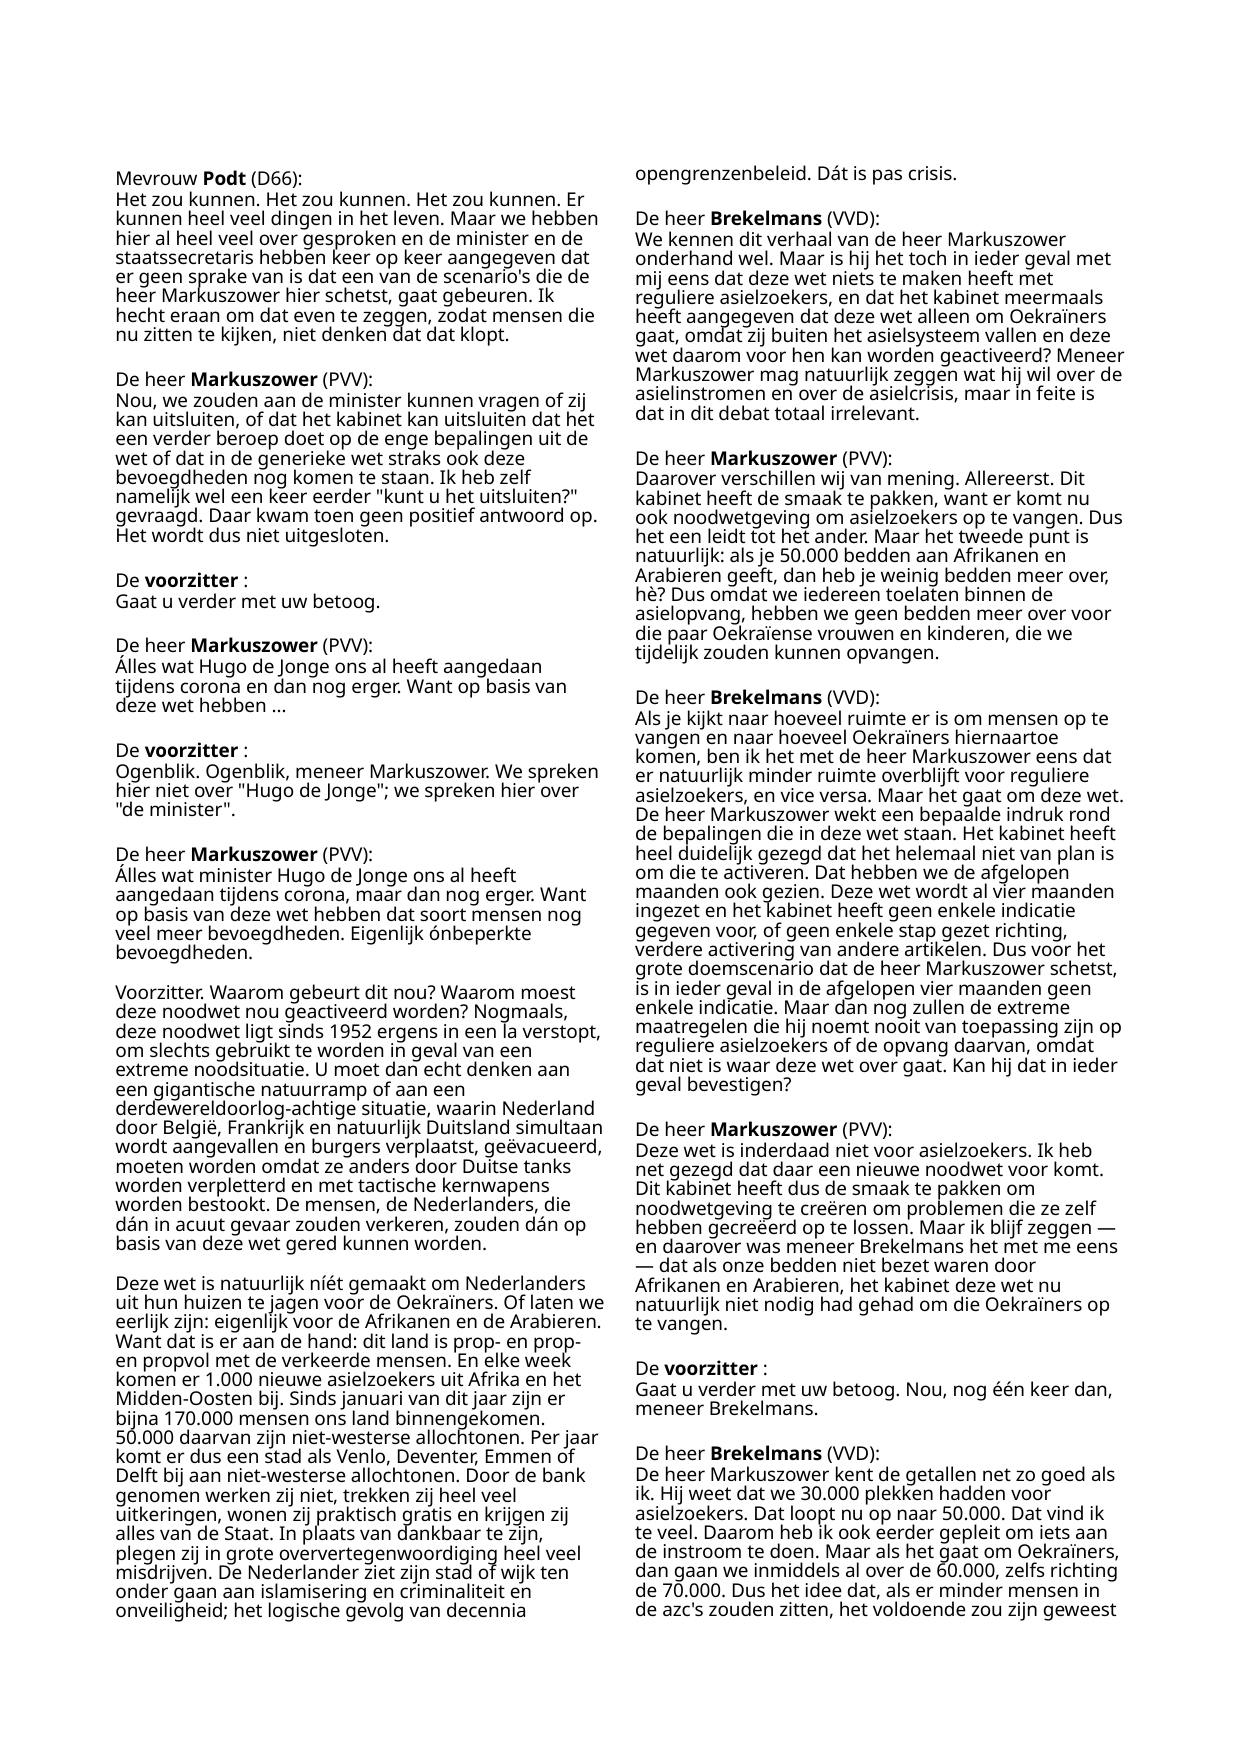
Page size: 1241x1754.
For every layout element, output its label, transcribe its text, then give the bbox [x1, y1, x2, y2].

text Gaat u verder met uw betoog. [115, 593, 605, 612]
text De voorzitter : [115, 567, 605, 593]
text Als je kijkt naar hoeveel ruimte er is om mensen op te vangen en naar hoeveel Oekraïners hiernaartoe komen, ben ik het met de heer Markuszower eens dat er natuurlijk minder ruimte overblijft voor reguliere asielzoekers, en vice versa. Maar het gaat om deze wet. De heer Markuszower wekt een bepaalde indruk rond de bepalingen die in deze wet staan. Het kabinet heeft heel duidelijk gezegd dat het helemaal niet van plan is om die te activeren. Dat hebben we de afgelopen maanden ook gezien. Deze wet wordt al vier maanden ingezet en het kabinet heeft geen enkele indicatie gegeven voor, of geen enkele stap gezet richting, verdere activering van andere artikelen. Dus voor het grote doemscenario dat de heer Markuszower schetst, is in ieder geval in de afgelopen vier maanden geen enkele indicatie. Maar dan nog zullen de extreme maatregelen die hij noemt nooit van toepassing zijn op reguliere asielzoekers of de opvang daarvan, omdat dat niet is waar deze wet over gaat. Kan hij dat in ieder geval bevestigen? [635, 710, 1125, 1095]
text De voorzitter : [635, 1355, 1125, 1381]
text De heer Brekelmans (VVD): [635, 1440, 1125, 1466]
text Gaat u verder met uw betoog. Nou, nog één keer dan, meneer Brekelmans. [635, 1381, 1125, 1419]
text We kennen dit verhaal van de heer Markuszower onderhand wel. Maar is hij het toch in ieder geval met mij eens dat deze wet niets te maken heeft met reguliere asielzoekers, en dat het kabinet meermaals heeft aangegeven dat deze wet alleen om Oekraïners gaat, omdat zij buiten het asielsysteem vallen en deze wet daarom voor hen kan worden geactiveerd? Meneer Markuszower mag natuurlijk zeggen wat hij wil over de asielinstromen en over de asielcrisis, maar in feite is dat in dit debat totaal irrelevant. [635, 231, 1125, 424]
text Voorzitter. Waarom gebeurt dit nou? Waarom moest deze noodwet nou geactiveerd worden? Nogmaals, deze noodwet ligt sinds 1952 ergens in een la verstopt, om slechts gebruikt te worden in geval van een extreme noodsituatie. U moet dan echt denken aan een gigantische natuurramp of aan een derdewereldoorlog-achtige situatie, waarin Nederland door België, Frankrijk en natuurlijk Duitsland simultaan wordt aangevallen en burgers verplaatst, geëvacueerd, moeten worden omdat ze anders door Duitse tanks worden verpletterd en met tactische kernwapens worden bestookt. De mensen, de Nederlanders, die dán in acuut gevaar zouden verkeren, zouden dán op basis van deze wet gered kunnen worden. [115, 984, 605, 1254]
text Mevrouw Podt (D66): [115, 165, 605, 191]
text De heer Markuszower (PVV): [115, 633, 605, 658]
text De heer Brekelmans (VVD): [635, 205, 1125, 231]
text Deze wet is inderdaad niet voor asielzoekers. Ik heb net gezegd dat daar een nieuwe noodwet voor komt. Dit kabinet heeft dus de smaak te pakken om noodwetgeving te creëren om problemen die ze zelf hebben gecreëerd op te lossen. Maar ik blijf zeggen — en daarover was meneer Brekelmans het met me eens — dat als onze bedden niet bezet waren door Afrikanen en Arabieren, het kabinet deze wet nu natuurlijk niet nodig had gehad om die Oekraïners op te vangen. [635, 1142, 1125, 1334]
text Álles wat minister Hugo de Jonge ons al heeft aangedaan tijdens corona, maar dan nog erger. Want op basis van deze wet hebben dat soort mensen nog veel meer bevoegdheden. Eigenlijk ónbeperkte bevoegdheden. [115, 867, 605, 963]
text De heer Markuszower (PVV): [635, 1116, 1125, 1142]
text Daarover verschillen wij van mening. Allereerst. Dit kabinet heeft de smaak te pakken, want er komt nu ook noodwetgeving om asielzoekers op te vangen. Dus het een leidt tot het ander. Maar het tweede punt is natuurlijk: als je 50.000 bedden aan Afrikanen en Arabieren geeft, dan heb je weinig bedden meer over, hè? Dus omdat we iedereen toelaten binnen de asielopvang, hebben we geen bedden meer over voor die paar Oekraïense vrouwen en kinderen, die we tijdelijk zouden kunnen opvangen. [635, 470, 1125, 663]
text De heer Markuszower kent de getallen net zo goed als ik. Hij weet dat we 30.000 plekken hadden voor asielzoekers. Dat loopt nu op naar 50.000. Dat vind ik te veel. Daarom heb ik ook eerder gepleit om iets aan de instroom te doen. Maar als het gaat om Oekraïners, dan gaan we inmiddels al over de 60.000, zelfs richting de 70.000. Dus het idee dat, als er minder mensen in de azc's zouden zitten, het voldoende zou zijn geweest [635, 1466, 1125, 1620]
text De heer Markuszower (PVV): [635, 445, 1125, 470]
text De voorzitter : [115, 737, 605, 763]
text De heer Brekelmans (VVD): [635, 684, 1125, 710]
text De heer Markuszower (PVV): [115, 841, 605, 867]
text Ogenblik. Ogenblik, meneer Markuszower. We spreken hier niet over "Hugo de Jonge"; we spreken hier over "de minister". [115, 763, 605, 821]
text opengrenzenbeleid. Dát is pas crisis. [635, 165, 1125, 184]
text Deze wet is natuurlijk níét gemaakt om Nederlanders uit hun huizen te jagen voor de Oekraïners. Of laten we eerlijk zijn: eigenlijk voor de Afrikanen en de Arabieren. Want dat is er aan de hand: dit land is prop- en prop- en propvol met de verkeerde mensen. En elke week komen er 1.000 nieuwe asielzoekers uit Afrika en het Midden-Oosten bij. Sinds januari van dit jaar zijn er bijna 170.000 mensen ons land binnengekomen. 50.000 daarvan zijn niet-westerse allochtonen. Per jaar komt er dus een stad als Venlo, Deventer, Emmen of Delft bij aan niet-westerse allochtonen. Door de bank genomen werken zij niet, trekken zij heel veel uitkeringen, wonen zij praktisch gratis en krijgen zij alles van de Staat. In plaats van dankbaar te zijn, plegen zij in grote oververtegenwoordiging heel veel misdrijven. De Nederlander ziet zijn stad of wijk ten onder gaan aan islamisering en criminaliteit en onveiligheid; het logische gevolg van decennia [115, 1275, 605, 1622]
text Het zou kunnen. Het zou kunnen. Het zou kunnen. Er kunnen heel veel dingen in het leven. Maar we hebben hier al heel veel over gesproken en de minister en de staatssecretaris hebben keer op keer aangegeven dat er geen sprake van is dat een van de scenario's die de heer Markuszower hier schetst, gaat gebeuren. Ik hecht eraan om dat even te zeggen, zodat mensen die nu zitten te kijken, niet denken dat dat klopt. [115, 191, 605, 345]
text Nou, we zouden aan de minister kunnen vragen of zij kan uitsluiten, of dat het kabinet kan uitsluiten dat het een verder beroep doet op de enge bepalingen uit de wet of dat in de generieke wet straks ook deze bevoegdheden nog komen te staan. Ik heb zelf namelijk wel een keer eerder "kunt u het uitsluiten?" gevraagd. Daar kwam toen geen positief antwoord op. Het wordt dus niet uitgesloten. [115, 392, 605, 546]
text De heer Markuszower (PVV): [115, 366, 605, 392]
text Álles wat Hugo de Jonge ons al heeft aangedaan tijdens corona en dan nog erger. Want op basis van deze wet hebben … [115, 658, 605, 716]
